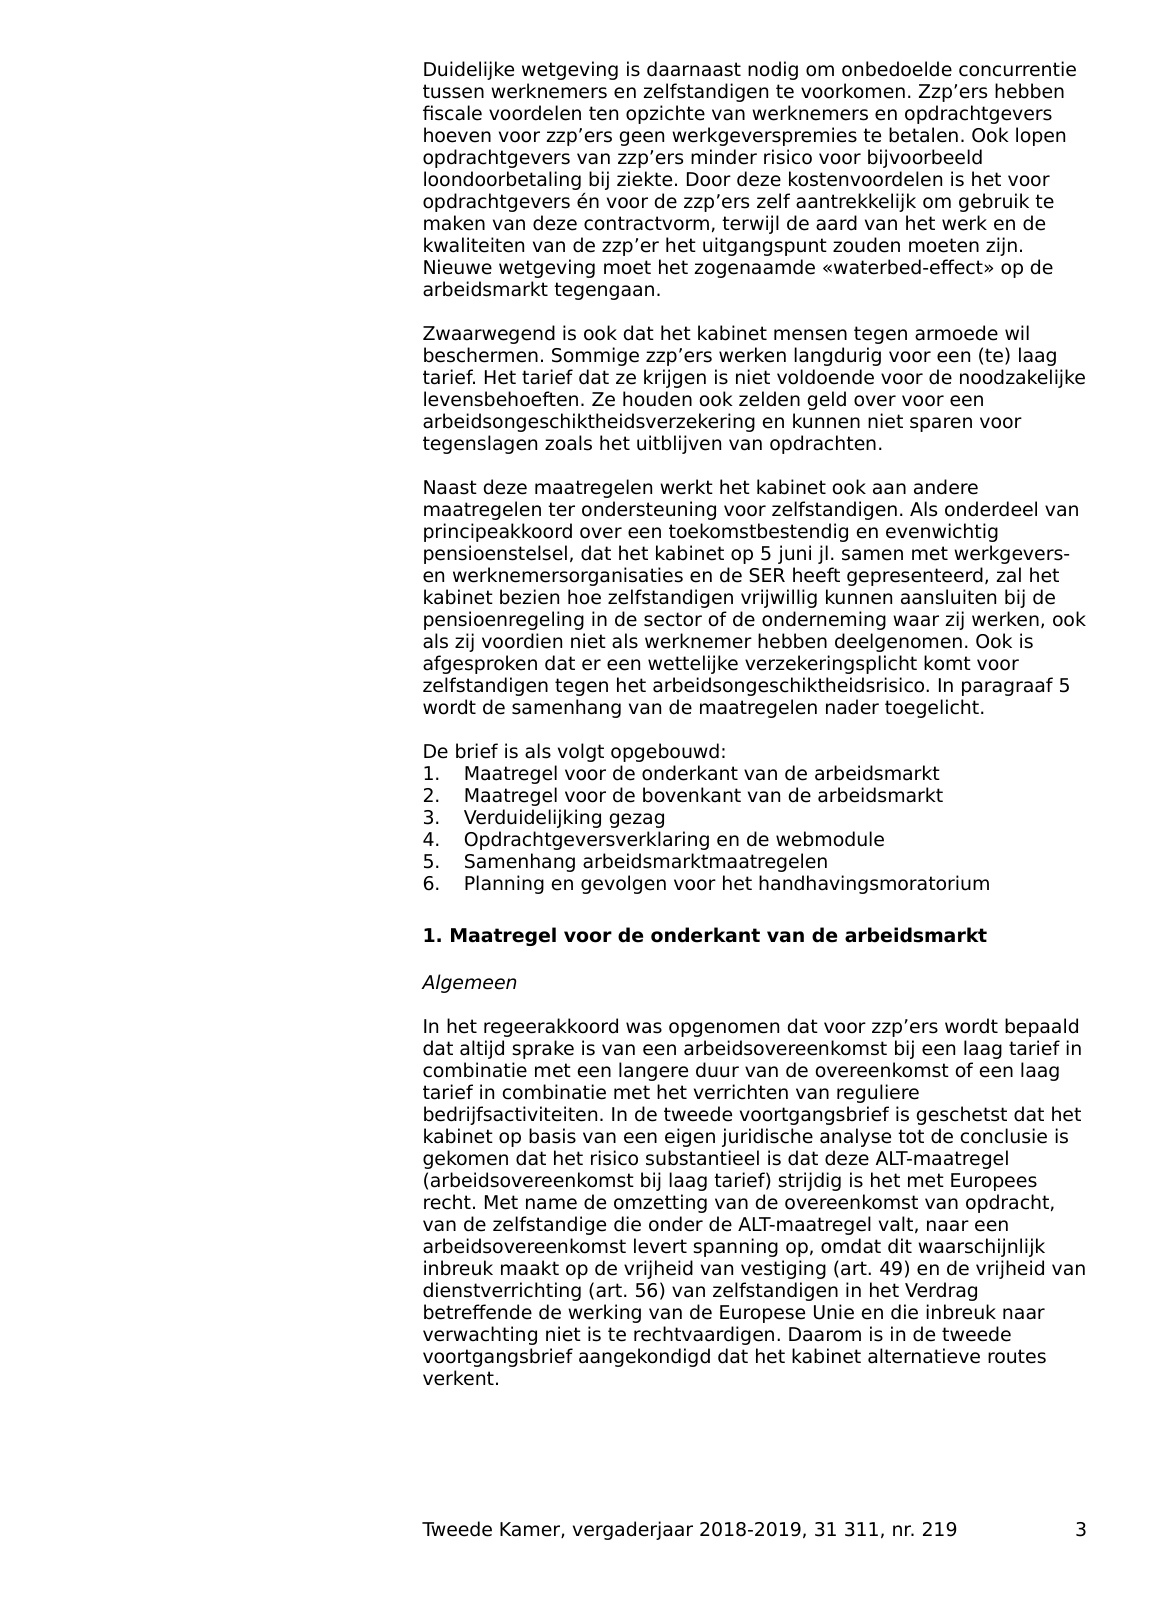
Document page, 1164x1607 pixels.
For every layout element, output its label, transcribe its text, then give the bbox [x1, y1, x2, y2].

text Duidelijke wetgeving is daarnaast nodig om onbedoelde concurrentie tussen werknemers en zelfstandigen te voorkomen. Zzp’ers hebben fiscale voordelen ten opzichte van werknemers en opdrachtgevers hoeven voor zzp’ers geen werkgeverspremies te betalen. Ook lopen opdrachtgevers van zzp’ers minder risico voor bijvoorbeeld loondoorbetaling bij ziekte. Door deze kostenvoordelen is het voor opdrachtgevers én voor de zzp’ers zelf aantrekkelijk om gebruik te maken van deze contractvorm, terwijl de aard van het werk en de kwaliteiten van de zzp’er het uitgangspunt zouden moeten zijn. Nieuwe wetgeving moet het zogenaamde «waterbed-effect» op de arbeidsmarkt tegengaan. [422, 59, 1087, 301]
text Zwaarwegend is ook dat het kabinet mensen tegen armoede wil beschermen. Sommige zzp’ers werken langdurig voor een (te) laag tarief. Het tarief dat ze krijgen is niet voldoende voor de noodzakelijke levensbehoeften. Ze houden ook zelden geld over voor een arbeidsongeschiktheidsverzekering en kunnen niet sparen voor tegenslagen zoals het uitblijven van opdrachten. [422, 323, 1087, 455]
text De brief is als volgt opgebouwd: [422, 741, 1087, 763]
text Naast deze maatregelen werkt het kabinet ook aan andere maatregelen ter ondersteuning voor zelfstandigen. Als onderdeel van principeakkoord over een toekomstbestendig en evenwichtig pensioenstelsel, dat het kabinet op 5 juni jl. samen met werkgevers- en werknemersorganisaties en de SER heeft gepresenteerd, zal het kabinet bezien hoe zelfstandigen vrijwillig kunnen aansluiten bij de pensioenregeling in de sector of de onderneming waar zij werken, ook als zij voordien niet als werknemer hebben deelgenomen. Ook is afgesproken dat er een wettelijke verzekeringsplicht komt voor zelfstandigen tegen het arbeidsongeschiktheidsrisico. In paragraaf 5 wordt de samenhang van de maatregelen nader toegelicht. [422, 477, 1087, 719]
subtitle Algemeen [422, 972, 1087, 994]
text 4. Opdrachtgeversverklaring en de webmodule [422, 829, 1087, 851]
text In het regeerakkoord was opgenomen dat voor zzp’ers wordt bepaald dat altijd sprake is van een arbeidsovereenkomst bij een laag tarief in combinatie met een langere duur van de overeenkomst of een laag tarief in combinatie met het verrichten van reguliere bedrijfsactiviteiten. In de tweede voortgangsbrief is geschetst dat het kabinet op basis van een eigen juridische analyse tot de conclusie is gekomen dat het risico substantieel is dat deze ALT-maatregel (arbeidsovereenkomst bij laag tarief) strijdig is het met Europees recht. Met name de omzetting van de overeenkomst van opdracht, van de zelfstandige die onder de ALT-maatregel valt, naar een arbeidsovereenkomst levert spanning op, omdat dit waarschijnlijk inbreuk maakt op de vrijheid van vestiging (art. 49) en de vrijheid van dienstverrichting (art. 56) van zelfstandigen in het Verdrag betreffende de werking van de Europese Unie en die inbreuk naar verwachting niet is te rechtvaardigen. Daarom is in de tweede voortgangsbrief aangekondigd dat het kabinet alternatieve routes verkent. [422, 1016, 1087, 1390]
text 5. Samenhang arbeidsmarktmaatregelen [422, 851, 1087, 873]
text 2. Maatregel voor de bovenkant van de arbeidsmarkt [422, 785, 1087, 807]
text 1. Maatregel voor de onderkant van de arbeidsmarkt [422, 763, 1087, 785]
text 6. Planning en gevolgen voor het handhavingsmoratorium [422, 873, 1087, 895]
text 3. Verduidelijking gezag [422, 807, 1087, 829]
subtitle 1. Maatregel voor de onderkant van de arbeidsmarkt [422, 925, 1087, 947]
